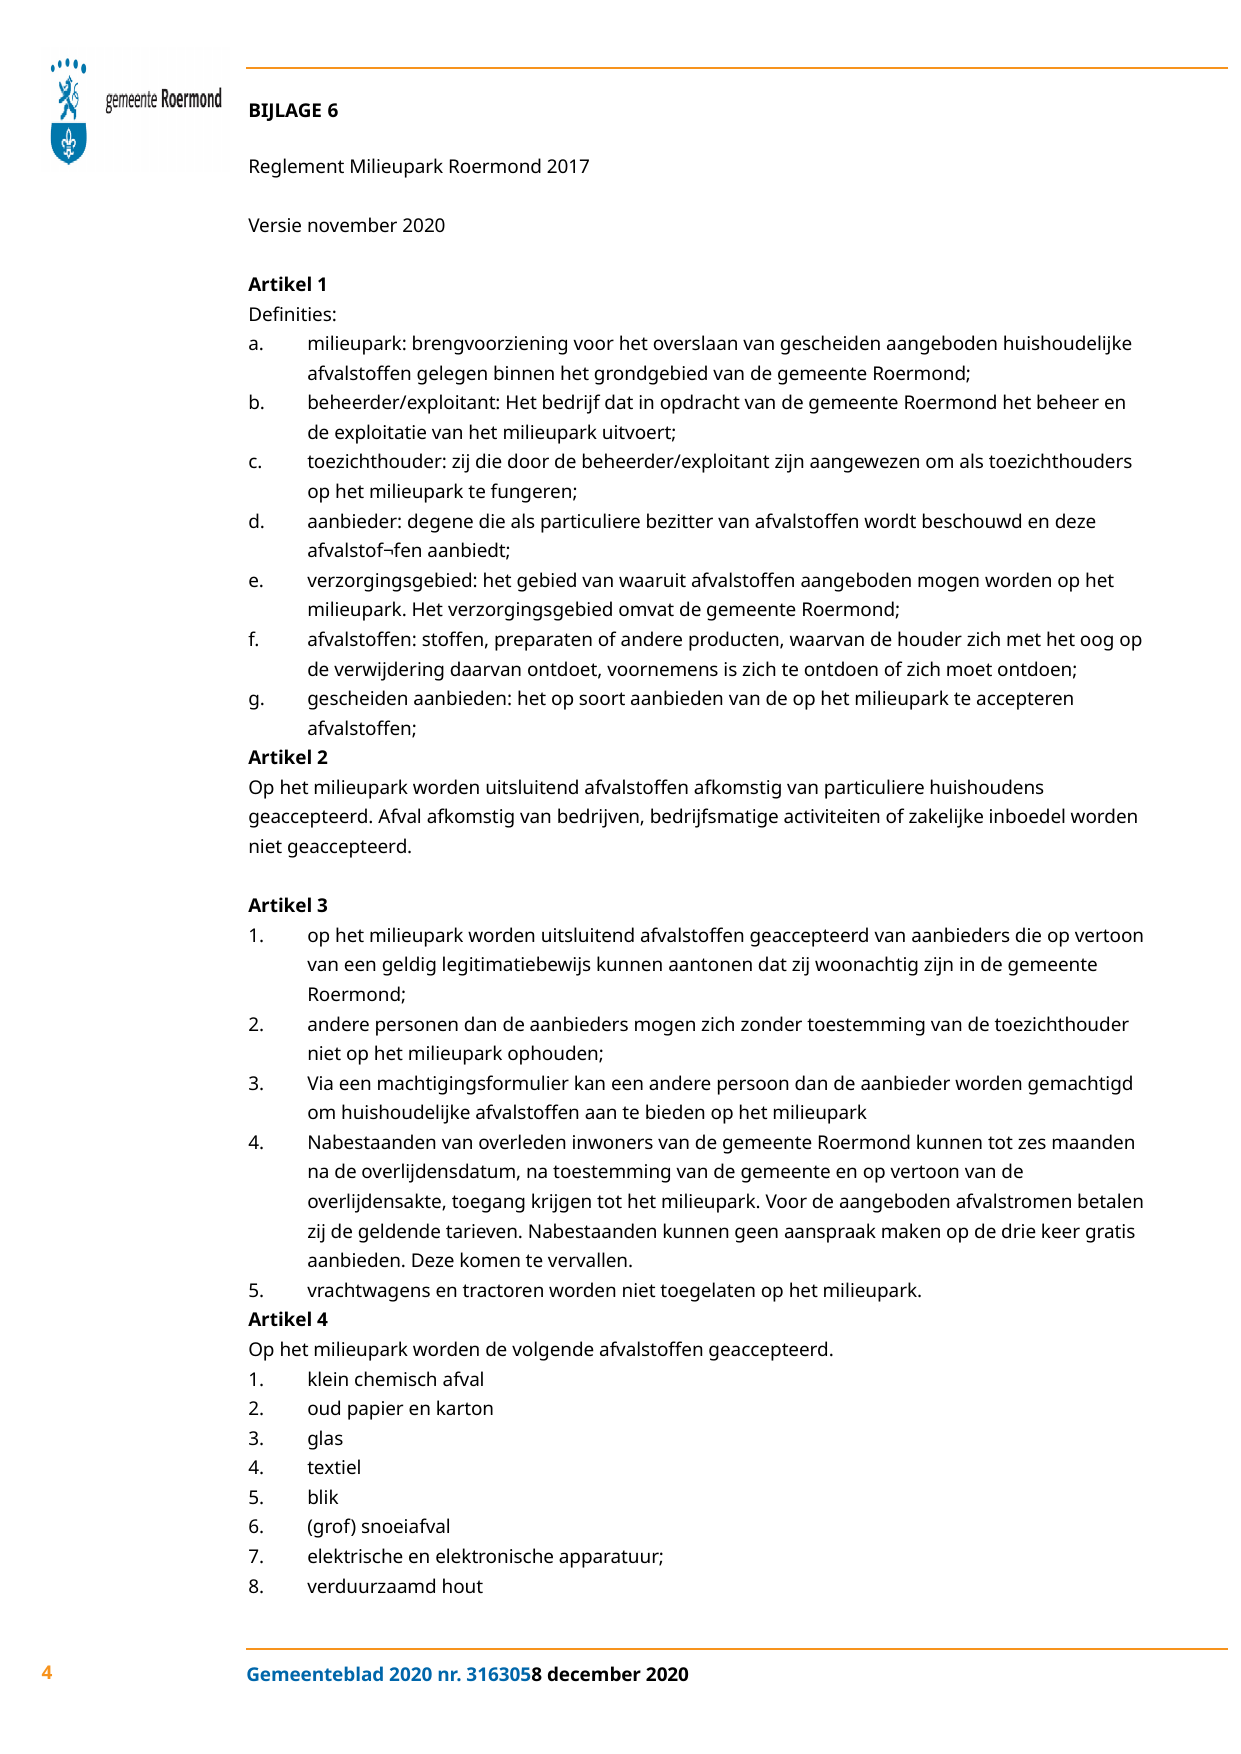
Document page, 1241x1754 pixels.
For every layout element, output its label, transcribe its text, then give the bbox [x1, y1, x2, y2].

list glas [248, 1425, 1152, 1451]
list vrachtwagens en tractoren worden niet toegelaten op het milieupark. [248, 1277, 1152, 1303]
list andere personen dan de aanbieders mogen zich zonder toestemming van de toezichthouder niet op het milieupark ophouden; [248, 1011, 1152, 1066]
list klein chemisch afval [248, 1366, 1152, 1392]
text Artikel 1 [248, 271, 1152, 297]
picture [41, 47, 231, 172]
text Op het milieupark worden de volgende afvalstoffen geaccepteerd. [248, 1336, 1152, 1362]
list (grof) snoeiafval [248, 1514, 1152, 1539]
list textiel [248, 1454, 1152, 1480]
text Op het milieupark worden uitsluitend afvalstoffen afkomstig van particuliere huishoudens geaccepteerd. Afval afkomstig van bedrijven, bedrijfsmatige activiteiten of zakelijke inboedel worden niet geaccepteerd. [248, 774, 1152, 859]
text Artikel 3 [248, 892, 1152, 918]
list gescheiden aanbieden: het op soort aanbieden van de op het milieupark te accepteren afvalstoffen; [248, 685, 1152, 741]
list toezichthouder: zij die door de beheerder/exploitant zijn aangewezen om als toezichthouders op het milieupark te fungeren; [248, 449, 1152, 504]
text Versie november 2020 [248, 212, 1152, 238]
list oud papier en karton [248, 1395, 1152, 1421]
list aanbieder: degene die als particuliere bezitter van afvalstoffen wordt beschouwd en deze afvalstof¬fen aanbiedt; [248, 508, 1152, 563]
list beheerder/exploitant: Het bedrijf dat in opdracht van de gemeente Roermond het beheer en de exploitatie van het milieupark uitvoert; [248, 389, 1152, 445]
text Definities: [248, 301, 1152, 327]
list Via een machtigingsformulier kan een andere persoon dan de aanbieder worden gemachtigd om huishoudelijke afvalstoffen aan te bieden op het milieupark [248, 1070, 1152, 1125]
list Nabestaanden van overleden inwoners van de gemeente Roermond kunnen tot zes maanden na de overlijdensdatum, na toestemming van de gemeente en op vertoon van de overlijdensakte, toegang krijgen tot het milieupark. Voor de aangeboden afvalstromen betalen zij de geldende tarieven. Nabestaanden kunnen geen aanspraak maken op de drie keer gratis aanbieden. Deze komen te vervallen. [248, 1129, 1152, 1273]
list verzorgingsgebied: het gebied van waaruit afvalstoffen aangeboden mogen worden op het milieupark. Het verzorgingsgebied omvat de gemeente Roermond; [248, 567, 1152, 622]
text Reglement Milieupark Roermond 2017 [248, 153, 1152, 179]
list op het milieupark worden uitsluitend afvalstoffen geaccepteerd van aanbieders die op vertoon van een geldig legitimatiebewijs kunnen aantonen dat zij woonachtig zijn in de gemeente Roermond; [248, 922, 1152, 1007]
list milieupark: brengvoorziening voor het overslaan van gescheiden aangeboden huishoudelijke afvalstoffen gelegen binnen het grondgebied van de gemeente Roermond; [248, 330, 1152, 386]
text Artikel 2 [248, 744, 1152, 770]
list afvalstoffen: stoffen, preparaten of andere producten, waarvan de houder zich met het oog op de verwijdering daarvan ontdoet, voornemens is zich te ontdoen of zich moet ontdoen; [248, 626, 1152, 682]
text Artikel 4 [248, 1307, 1152, 1332]
text BIJLAGE 6 [248, 95, 1152, 123]
list blik [248, 1484, 1152, 1510]
list verduurzaamd hout [248, 1573, 1152, 1599]
list elektrische en elektronische apparatuur; [248, 1543, 1152, 1569]
